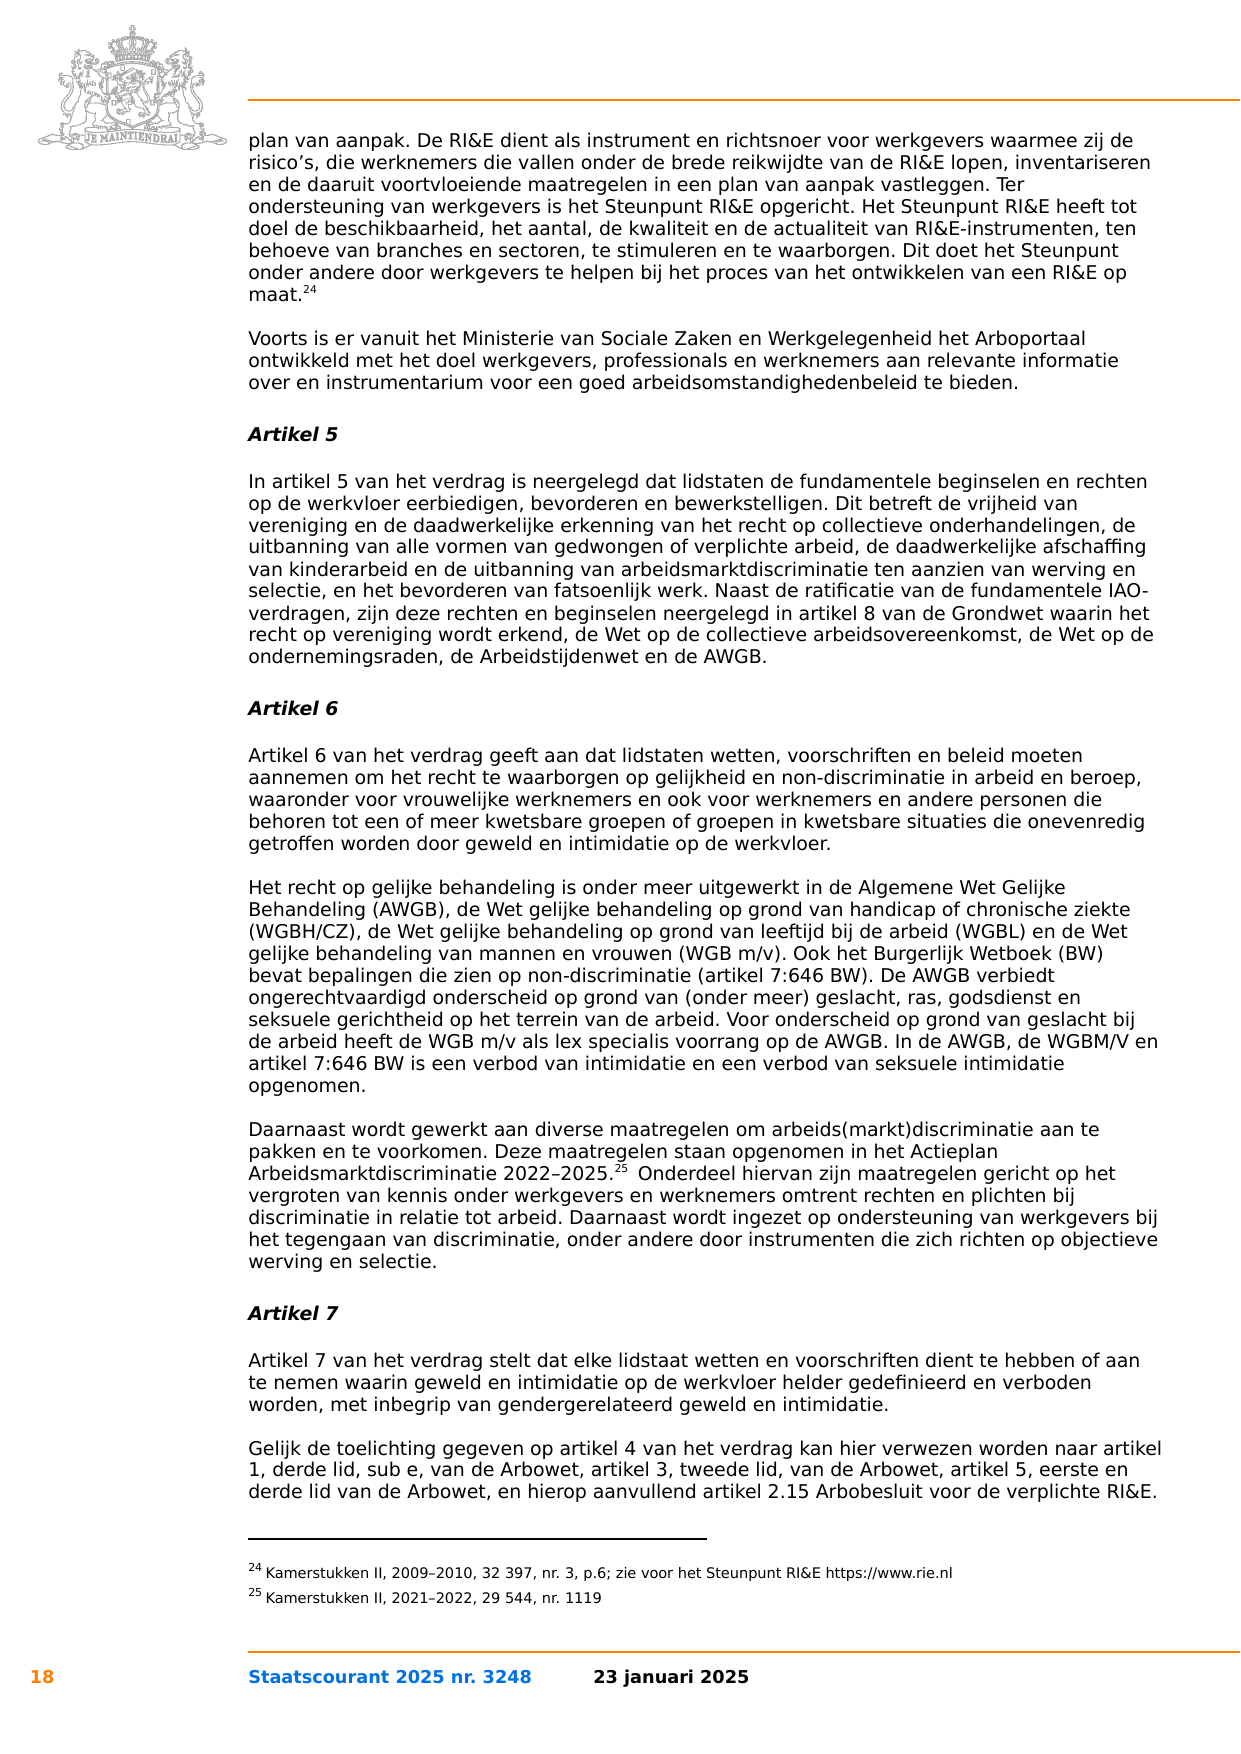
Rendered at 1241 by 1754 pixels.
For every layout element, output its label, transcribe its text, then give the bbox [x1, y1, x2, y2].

text Artikel 6 van het verdrag geeft aan dat lidstaten wetten, voorschriften en beleid moeten aannemen om het recht te waarborgen op gelijkheid en non-discriminatie in arbeid en beroep, waaronder voor vrouwelijke werknemers en ook voor werknemers en andere personen die behoren tot een of meer kwetsbare groepen of groepen in kwetsbare situaties die onevenredig getroffen worden door geweld en intimidatie op de werkvloer. [248, 745, 1163, 855]
picture [38, 25, 227, 150]
subtitle Artikel 5 [248, 423, 1163, 446]
text Gelijk de toelichting gegeven op artikel 4 van het verdrag kan hier verwezen worden naar artikel 1, derde lid, sub e, van de Arbowet, artikel 3, tweede lid, van de Arbowet, artikel 5, eerste en derde lid van de Arbowet, en hierop aanvullend artikel 2.15 Arbobesluit voor de verplichte RI&E. [248, 1437, 1163, 1503]
subtitle Artikel 7 [248, 1303, 1163, 1324]
text plan van aanpak. De RI&E dient als instrument en richtsnoer voor werkgevers waarmee zij de risico’s, die werknemers die vallen onder de brede reikwijdte van de RI&E lopen, inventariseren en de daaruit voortvloeiende maatregelen in een plan van aanpak vastleggen. Ter ondersteuning van werkgevers is het Steunpunt RI&E opgericht. Het Steunpunt RI&E heeft tot doel de beschikbaarheid, het aantal, de kwaliteit en de actualiteit van RI&E-instrumenten, ten behoeve van branches en sectoren, te stimuleren en te waarborgen. Dit doet het Steunpunt onder andere door werkgevers te helpen bij het proces van het ontwikkelen van een RI&E op maat. [248, 130, 1163, 306]
text Voorts is er vanuit het Ministerie van Sociale Zaken en Werkgelegenheid het Arboportaal ontwikkeld met het doel werkgevers, professionals en werknemers aan relevante informatie over en instrumentarium voor een goed arbeidsomstandighedenbeleid te bieden. [248, 328, 1163, 393]
text Kamerstukken II, 2009–2010, 32 397, nr. 3, p.6; zie voor het Steunpunt RI&E https://www.rie.nl [248, 1561, 1163, 1583]
text Daarnaast wordt gewerkt aan diverse maatregelen om arbeids(markt)discriminatie aan te pakken en te voorkomen. Deze maatregelen staan opgenomen in het Actieplan Arbeidsmarktdiscriminatie 2022–2025. Onderdeel hiervan zijn maatregelen gericht op het vergroten van kennis onder werkgevers en werknemers omtrent rechten en plichten bij discriminatie in relatie tot arbeid. Daarnaast wordt ingezet op ondersteuning van werkgevers bij het tegengaan van discriminatie, onder andere door instrumenten die zich richten op objectieve werving en selectie. [248, 1119, 1163, 1273]
subtitle Artikel 6 [248, 698, 1163, 720]
text In artikel 5 van het verdrag is neergelegd dat lidstaten de fundamentele beginselen en rechten op de werkvloer eerbiedigen, bevorderen en bewerkstelligen. Dit betreft de vrijheid van vereniging en de daadwerkelijke erkenning van het recht op collectieve onderhandelingen, de uitbanning van alle vormen van gedwongen of verplichte arbeid, de daadwerkelijke afschaffing van kinderarbeid en de uitbanning van arbeidsmarktdiscriminatie ten aanzien van werving en selectie, en het bevorderen van fatsoenlijk werk. Naast de ratificatie van de fundamentele IAO-verdragen, zijn deze rechten en beginselen neergelegd in artikel 8 van de Grondwet waarin het recht op vereniging wordt erkend, de Wet op de collectieve arbeidsovereenkomst, de Wet op de ondernemingsraden, de Arbeidstijdenwet en de AWGB. [248, 471, 1163, 668]
text Artikel 7 van het verdrag stelt dat elke lidstaat wetten en voorschriften dient te hebben of aan te nemen waarin geweld en intimidatie op de werkvloer helder gedefinieerd en verboden worden, met inbegrip van gendergerelateerd geweld en intimidatie. [248, 1349, 1163, 1416]
text Kamerstukken II, 2021–2022, 29 544, nr. 1119 [248, 1586, 1163, 1608]
text Het recht op gelijke behandeling is onder meer uitgewerkt in de Algemene Wet Gelijke Behandeling (AWGB), de Wet gelijke behandeling op grond van handicap of chronische ziekte (WGBH/CZ), de Wet gelijke behandeling op grond van leeftijd bij de arbeid (WGBL) en de Wet gelijke behandeling van mannen en vrouwen (WGB m/v). Ook het Burgerlijk Wetboek (BW) bevat bepalingen die zien op non-discriminatie (artikel 7:646 BW). De AWGB verbiedt ongerechtvaardigd onderscheid op grond van (onder meer) geslacht, ras, godsdienst en seksuele gerichtheid op het terrein van de arbeid. Voor onderscheid op grond van geslacht bij de arbeid heeft de WGB m/v als lex specialis voorrang op de AWGB. In de AWGB, de WGBM/V en artikel 7:646 BW is een verbod van intimidatie en een verbod van seksuele intimidatie opgenomen. [248, 877, 1163, 1097]
